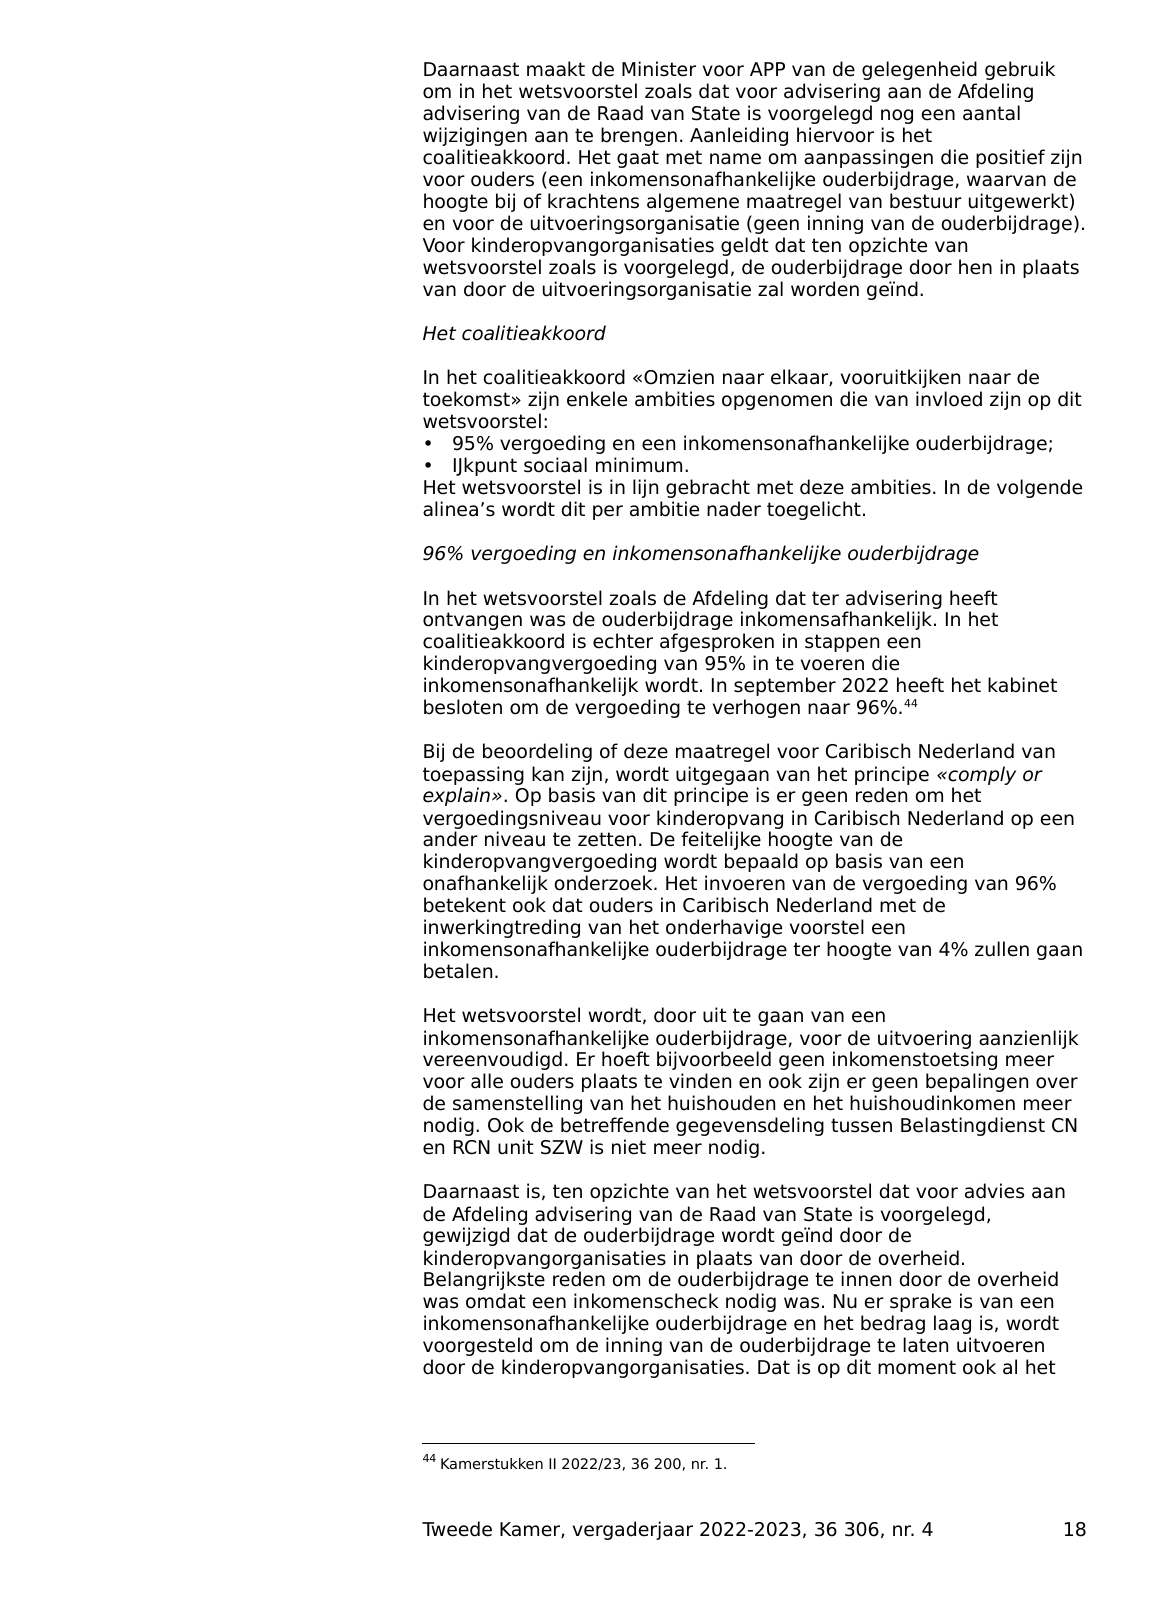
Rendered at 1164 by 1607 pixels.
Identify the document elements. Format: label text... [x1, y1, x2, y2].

text Daarnaast maakt de Minister voor APP van de gelegenheid gebruik om in het wetsvoorstel zoals dat voor advisering aan de Afdeling advisering van de Raad van State is voorgelegd nog een aantal wijzigingen aan te brengen. Aanleiding hiervoor is het coalitieakkoord. Het gaat met name om aanpassingen die positief zijn voor ouders (een inkomensonafhankelijke ouderbijdrage, waarvan de hoogte bij of krachtens algemene maatregel van bestuur uitgewerkt) en voor de uitvoeringsorganisatie (geen inning van de ouderbijdrage). Voor kinderopvangorganisaties geldt dat ten opzichte van wetsvoorstel zoals is voorgelegd, de ouderbijdrage door hen in plaats van door de uitvoeringsorganisatie zal worden geïnd. [422, 59, 1087, 301]
text Daarnaast is, ten opzichte van het wetsvoorstel dat voor advies aan de Afdeling advisering van de Raad van State is voorgelegd, gewijzigd dat de ouderbijdrage wordt geïnd door de kinderopvangorganisaties in plaats van door de overheid. Belangrijkste reden om de ouderbijdrage te innen door de overheid was omdat een inkomenscheck nodig was. Nu er sprake is van een inkomensonafhankelijke ouderbijdrage en het bedrag laag is, wordt voorgesteld om de inning van de ouderbijdrage te laten uitvoeren door de kinderopvangorganisaties. Dat is op dit moment ook al het [422, 1181, 1087, 1379]
text Kamerstukken II 2022/23, 36 200, nr. 1. [422, 1452, 1087, 1474]
text Bij de beoordeling of deze maatregel voor Caribisch Nederland van toepassing kan zijn, wordt uitgegaan van het principe «comply or explain». Op basis van dit principe is er geen reden om het vergoedingsniveau voor kinderopvang in Caribisch Nederland op een ander niveau te zetten. De feitelijke hoogte van de kinderopvangvergoeding wordt bepaald op basis van een onafhankelijk onderzoek. Het invoeren van de vergoeding van 96% betekent ook dat ouders in Caribisch Nederland met de inwerkingtreding van het onderhavige voorstel een inkomensonafhankelijke ouderbijdrage ter hoogte van 4% zullen gaan betalen. [422, 741, 1087, 983]
text Het wetsvoorstel wordt, door uit te gaan van een inkomensonafhankelijke ouderbijdrage, voor de uitvoering aanzienlijk vereenvoudigd. Er hoeft bijvoorbeeld geen inkomenstoetsing meer voor alle ouders plaats te vinden en ook zijn er geen bepalingen over de samenstelling van het huishouden en het huishoudinkomen meer nodig. Ook de betreffende gegevensdeling tussen Belastingdienst CN en RCN unit SZW is niet meer nodig. [422, 1005, 1087, 1159]
subtitle Het coalitieakkoord [422, 323, 1087, 345]
text Het wetsvoorstel is in lijn gebracht met deze ambities. In de volgende alinea’s wordt dit per ambitie nader toegelicht. [422, 477, 1087, 521]
text In het wetsvoorstel zoals de Afdeling dat ter advisering heeft ontvangen was de ouderbijdrage inkomensafhankelijk. In het coalitieakkoord is echter afgesproken in stappen een kinderopvangvergoeding van 95% in te voeren die inkomensonafhankelijk wordt. In september 2022 heeft het kabinet besloten om de vergoeding te verhogen naar 96%. [422, 587, 1087, 719]
text In het coalitieakkoord «Omzien naar elkaar, vooruitkijken naar de toekomst» zijn enkele ambities opgenomen die van invloed zijn op dit wetsvoorstel: [422, 367, 1087, 433]
text • IJkpunt sociaal minimum. [422, 455, 1087, 477]
subtitle 96% vergoeding en inkomensonafhankelijke ouderbijdrage [422, 543, 1087, 565]
text • 95% vergoeding en een inkomensonafhankelijke ouderbijdrage; [422, 433, 1087, 455]
